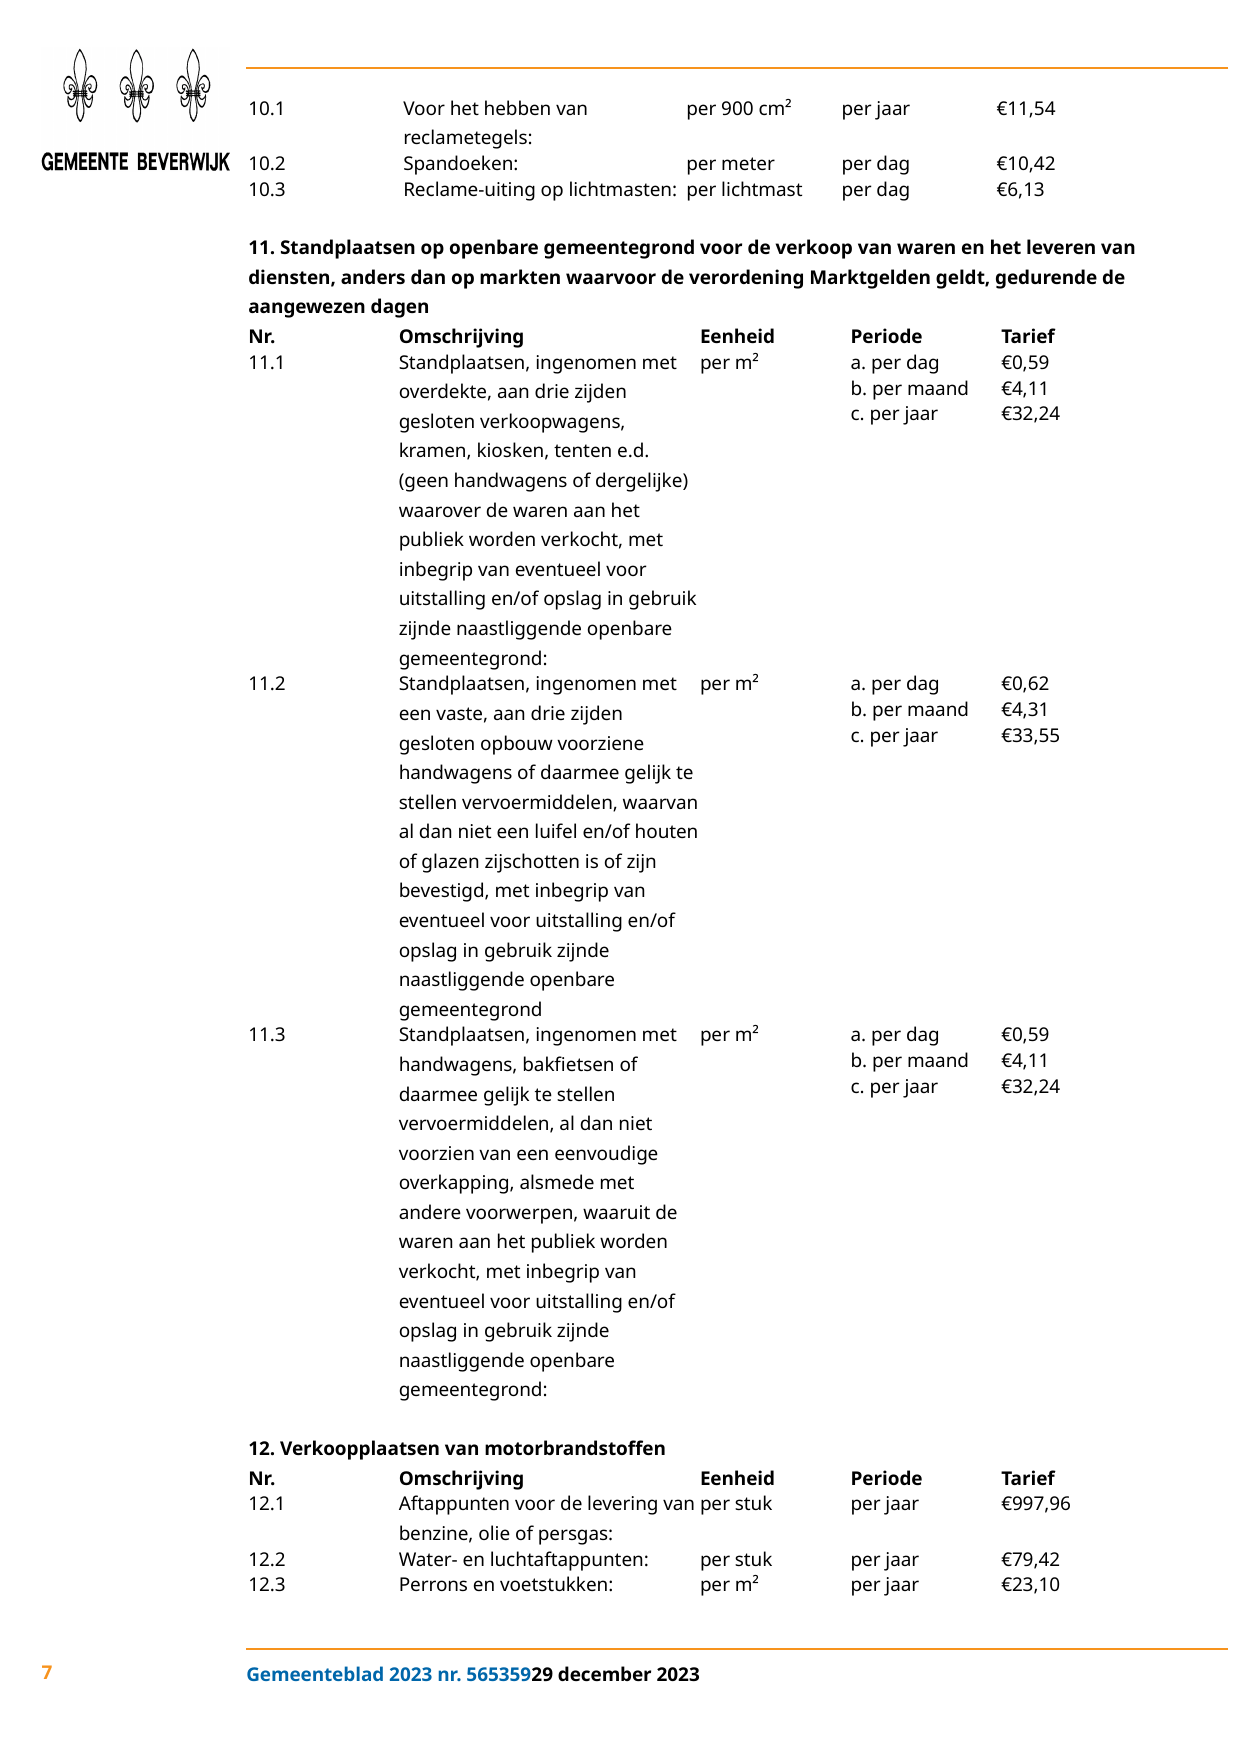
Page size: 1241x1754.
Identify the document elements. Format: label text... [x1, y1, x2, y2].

table_cell 10.2 [248, 150, 403, 176]
table_cell €23,10 [1001, 1572, 1152, 1597]
table_header Periode [850, 1465, 1001, 1491]
table_cell Voor het hebben van reclametegels: [403, 95, 686, 150]
table_cell Aftappunten voor de levering van benzine, olie of persgas: [399, 1491, 700, 1546]
table_cell 12.2 [248, 1546, 398, 1572]
text 12. Verkoopplaatsen van motorbrandstoffen [248, 1435, 1152, 1461]
table_header Tarief [1001, 323, 1152, 349]
text 11. Standplaatsen op openbare gemeentegrond voor de verkoop van waren en het leveren van diensten, anders dan op markten waarvoor de verordening Marktgelden geldt, gedurende de aangewezen dagen [248, 234, 1152, 319]
table_cell per jaar [850, 1546, 1001, 1572]
table_cell €997,96 [1001, 1491, 1152, 1546]
table_cell a. per dag [850, 349, 1001, 375]
table_cell 11.2 [248, 671, 398, 1022]
table_cell per dag [841, 176, 996, 202]
table_cell a. per dag [850, 671, 1001, 696]
table_cell 11.1 [248, 349, 398, 671]
table_cell 10.1 [248, 95, 403, 150]
picture [41, 47, 231, 172]
table_cell per jaar [850, 1572, 1001, 1597]
table_cell per jaar [841, 95, 996, 150]
table_cell €0,59 [1001, 1022, 1152, 1047]
table_cell 12.3 [248, 1572, 398, 1597]
table_cell per jaar [850, 1491, 1001, 1546]
table_header Nr. [248, 323, 398, 349]
table_cell Standplaatsen, ingenomen met overdekte, aan drie zijden gesloten verkoopwagens, kramen, kiosken, tenten e.d. (geen handwagens of dergelijke) waarover de waren aan het publiek worden verkocht, met inbegrip van eventueel voor uitstalling en/of opslag in gebruik zijnde naastliggende openbare gemeentegrond: [399, 349, 700, 671]
table_cell €0,62 [1001, 671, 1152, 696]
table_header Omschrijving [399, 323, 700, 349]
table_cell per stuk [700, 1491, 850, 1546]
table_cell per lichtmast [686, 176, 841, 202]
table_cell c. per jaar [850, 722, 1001, 1022]
table_cell b. per maand [850, 375, 1001, 400]
table_cell Standplaatsen, ingenomen met handwagens, bakfietsen of daarmee gelijk te stellen vervoermiddelen, al dan niet voorzien van een eenvoudige overkapping, alsmede met andere voorwerpen, waaruit de waren aan het publiek worden verkocht, met inbegrip van eventueel voor uitstalling en/of opslag in gebruik zijnde naastliggende openbare gemeentegrond: [399, 1022, 700, 1402]
table_cell Water- en luchtaftappunten: [399, 1546, 700, 1572]
table_cell 12.1 [248, 1491, 398, 1546]
table_cell c. per jaar [850, 1073, 1001, 1402]
table_cell b. per maand [850, 1048, 1001, 1073]
table_header Nr. [248, 1465, 398, 1491]
table_cell per m² [700, 671, 850, 1022]
table_cell b. per maand [850, 696, 1001, 722]
table_cell c. per jaar [850, 400, 1001, 671]
table_cell Reclame-uiting op lichtmasten: [403, 176, 686, 202]
table_cell Spandoeken: [403, 150, 686, 176]
table_cell 10.3 [248, 176, 403, 202]
table_cell €4,31 [1001, 696, 1152, 722]
table_cell Standplaatsen, ingenomen met een vaste, aan drie zijden gesloten opbouw voorziene handwagens of daarmee gelijk te stellen vervoermiddelen, waarvan al dan niet een luifel en/of houten of glazen zijschotten is of zijn bevestigd, met inbegrip van eventueel voor uitstalling en/of opslag in gebruik zijnde naastliggende openbare gemeentegrond [399, 671, 700, 1022]
table_header Eenheid [700, 323, 850, 349]
table_cell €4,11 [1001, 375, 1152, 400]
table_cell per dag [841, 150, 996, 176]
table_cell per m² [700, 349, 850, 671]
table_header Periode [850, 323, 1001, 349]
table_cell €4,11 [1001, 1048, 1152, 1073]
table_cell a. per dag [850, 1022, 1001, 1047]
table_cell €32,24 [1001, 400, 1152, 671]
table_cell €33,55 [1001, 722, 1152, 1022]
table_cell Perrons en voetstukken: [399, 1572, 700, 1597]
table_cell per 900 cm² [686, 95, 841, 150]
table_cell per m² [700, 1572, 850, 1597]
table_header Eenheid [700, 1465, 850, 1491]
table_cell €11,54 [996, 95, 1152, 150]
table_cell 11.3 [248, 1022, 398, 1402]
table_cell per stuk [700, 1546, 850, 1572]
table_cell €0,59 [1001, 349, 1152, 375]
table_cell per m² [700, 1022, 850, 1402]
table_cell €6,13 [996, 176, 1152, 202]
table_header Omschrijving [399, 1465, 700, 1491]
table_header Tarief [1001, 1465, 1152, 1491]
table_cell €32,24 [1001, 1073, 1152, 1402]
table_cell €10,42 [996, 150, 1152, 176]
table_cell €79,42 [1001, 1546, 1152, 1572]
table_cell per meter [686, 150, 841, 176]
